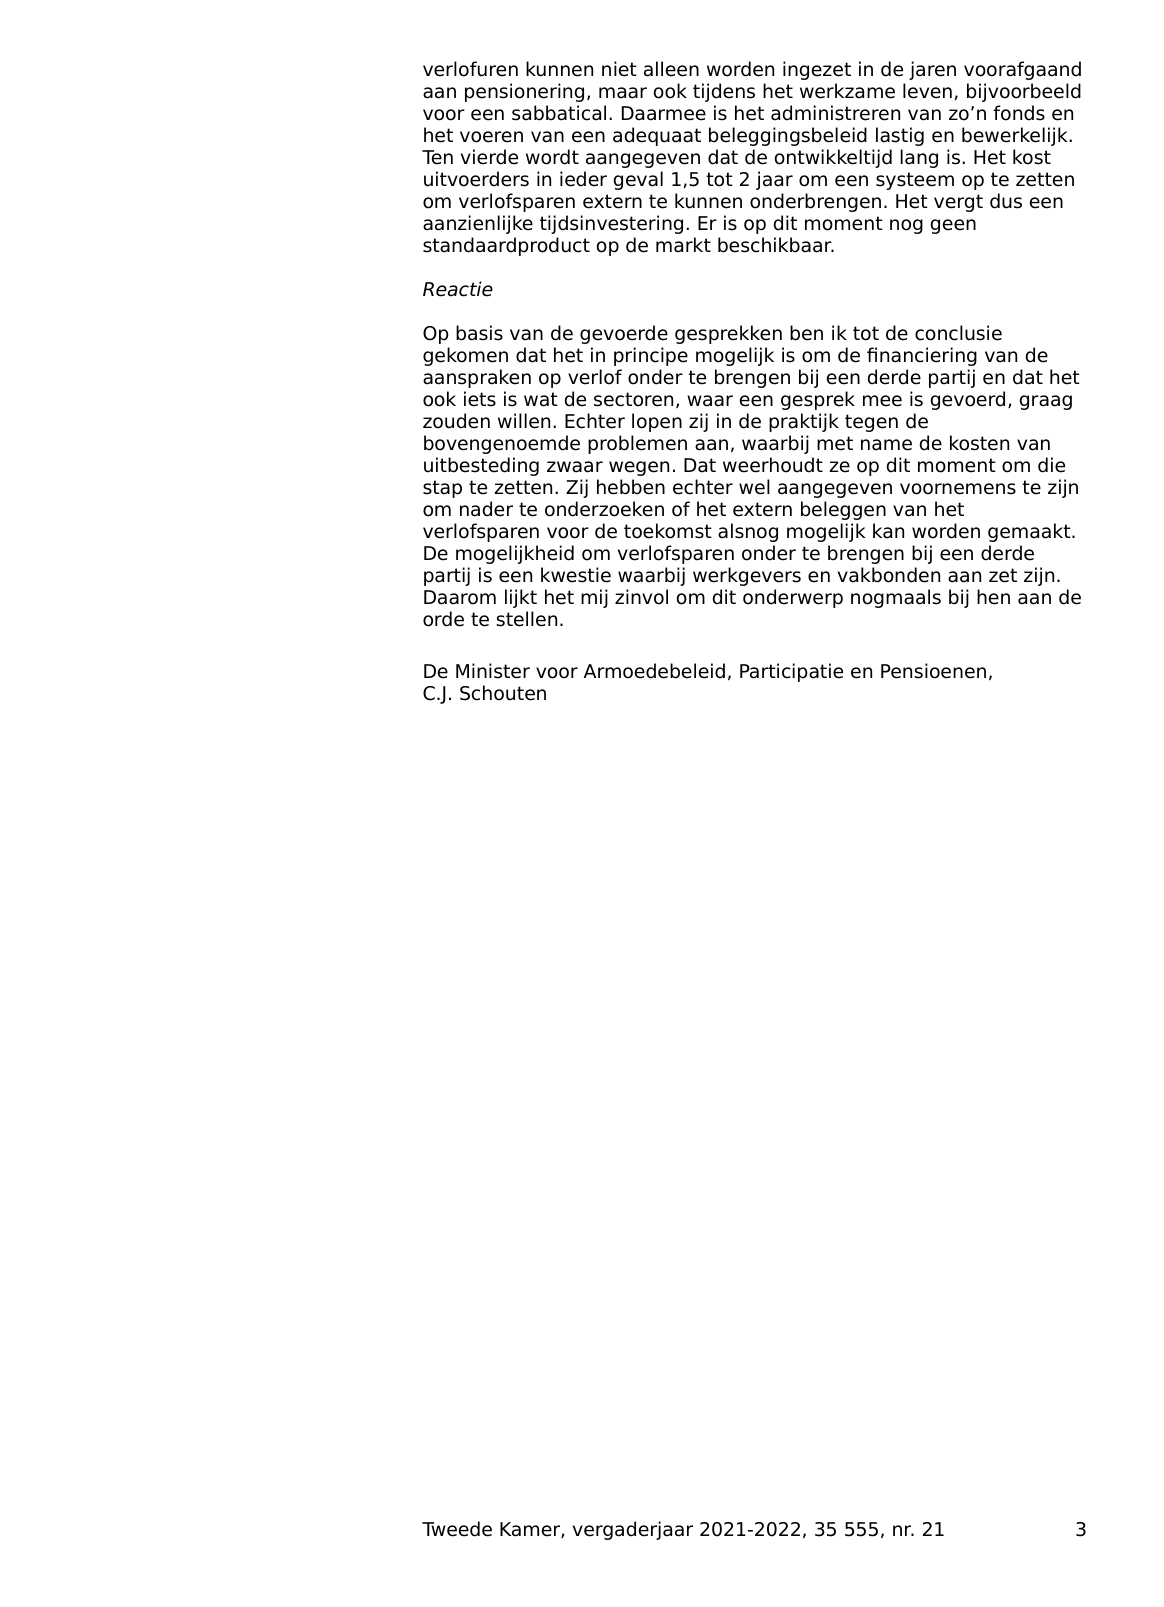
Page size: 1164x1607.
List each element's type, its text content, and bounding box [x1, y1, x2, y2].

text Op basis van de gevoerde gesprekken ben ik tot de conclusie gekomen dat het in principe mogelijk is om de financiering van de aanspraken op verlof onder te brengen bij een derde partij en dat het ook iets is wat de sectoren, waar een gesprek mee is gevoerd, graag zouden willen. Echter lopen zij in de praktijk tegen de bovengenoemde problemen aan, waarbij met name de kosten van uitbesteding zwaar wegen. Dat weerhoudt ze op dit moment om die stap te zetten. Zij hebben echter wel aangegeven voornemens te zijn om nader te onderzoeken of het extern beleggen van het verlofsparen voor de toekomst alsnog mogelijk kan worden gemaakt. [422, 323, 1087, 543]
text Ten vierde wordt aangegeven dat de ontwikkeltijd lang is. Het kost uitvoerders in ieder geval 1,5 tot 2 jaar om een systeem op te zetten om verlofsparen extern te kunnen onderbrengen. Het vergt dus een aanzienlijke tijdsinvestering. Er is op dit moment nog geen standaardproduct op de markt beschikbaar. [422, 147, 1087, 257]
subtitle Reactie [422, 279, 1087, 301]
text De Minister voor Armoedebeleid, Participatie en Pensioenen, C.J. Schouten [422, 661, 1087, 705]
text verlofuren kunnen niet alleen worden ingezet in de jaren voorafgaand aan pensionering, maar ook tijdens het werkzame leven, bijvoorbeeld voor een sabbatical. Daarmee is het administreren van zo’n fonds en het voeren van een adequaat beleggingsbeleid lastig en bewerkelijk. [422, 59, 1087, 147]
text De mogelijkheid om verlofsparen onder te brengen bij een derde partij is een kwestie waarbij werkgevers en vakbonden aan zet zijn. Daarom lijkt het mij zinvol om dit onderwerp nogmaals bij hen aan de orde te stellen. [422, 543, 1087, 631]
